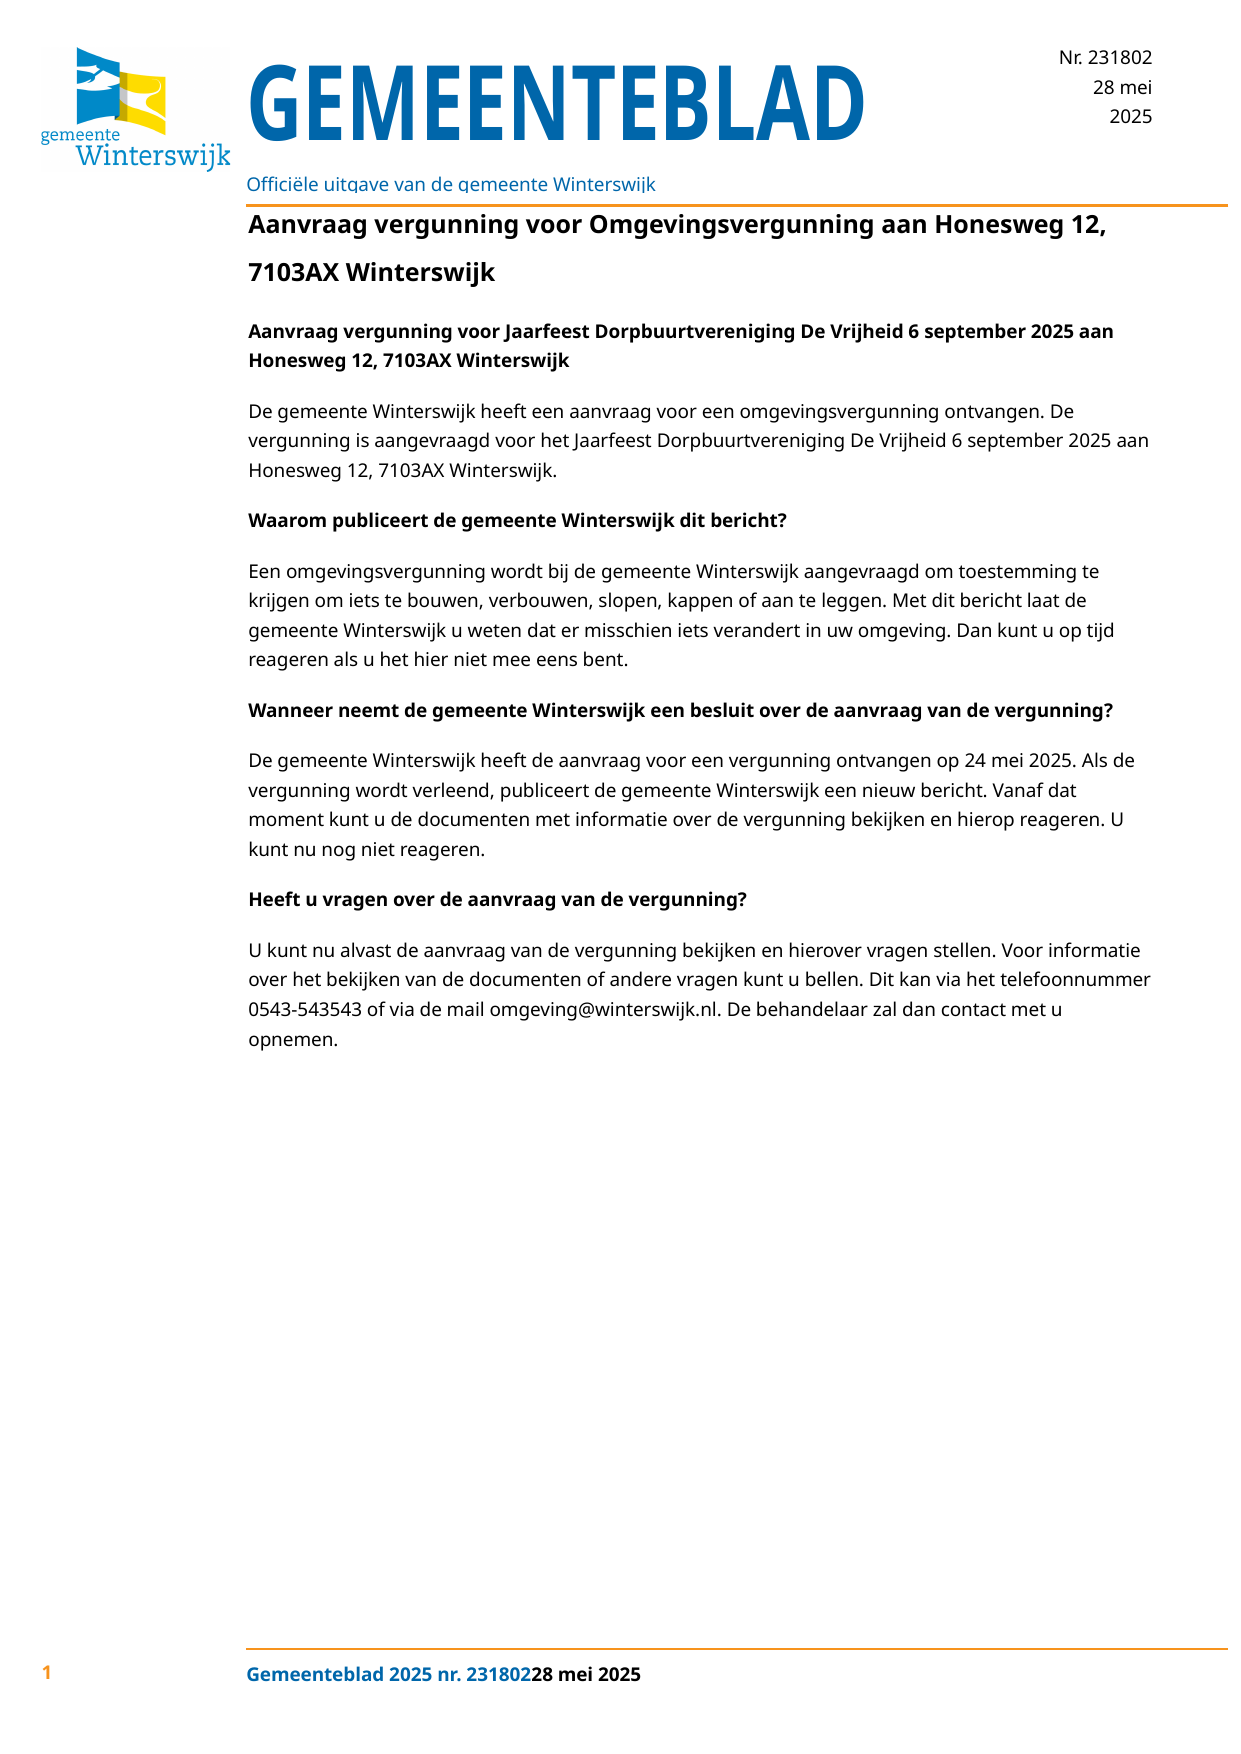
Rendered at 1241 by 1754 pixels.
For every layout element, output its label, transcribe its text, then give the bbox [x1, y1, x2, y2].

text Wanneer neemt de gemeente Winterswijk een besluit over de aanvraag van de vergunning? [248, 697, 1152, 723]
text De gemeente Winterswijk heeft een aanvraag voor een omgevingsvergunning ontvangen. De vergunning is aangevraagd voor het Jaarfeest Dorpbuurtvereniging De Vrijheid 6 september 2025 aan Honesweg 12, 7103AX Winterswijk. [248, 398, 1152, 483]
picture [41, 47, 231, 172]
picture [225, 153, 231, 162]
text Een omgevingsvergunning wordt bij de gemeente Winterswijk aangevraagd om toestemming te krijgen om iets te bouwen, verbouwen, slopen, kappen of aan te leggen. Met dit bericht laat de gemeente Winterswijk u weten dat er misschien iets verandert in uw omgeving. Dan kunt u op tijd reageren als u het hier niet mee eens bent. [248, 558, 1152, 672]
text Aanvraag vergunning voor Omgevingsvergunning aan Honesweg 12, 7103AX Winterswijk [248, 207, 1152, 288]
text U kunt nu alvast de aanvraag van de vergunning bekijken en hierover vragen stellen. Voor informatie over het bekijken van de documenten of andere vragen kunt u bellen. Dit kan via het telefoonnummer 0543-543543 of via de mail omgeving@winterswijk.nl. De behandelaar zal dan contact met u opnemen. [248, 937, 1152, 1052]
text Heeft u vragen over de aanvraag van de vergunning? [248, 887, 1152, 912]
text Waarom publiceert de gemeente Winterswijk dit bericht? [248, 507, 1152, 533]
text De gemeente Winterswijk heeft de aanvraag voor een vergunning ontvangen op 24 mei 2025. Als de vergunning wordt verleend, publiceert de gemeente Winterswijk een nieuw bericht. Vanaf dat moment kunt u de documenten met informatie over de vergunning bekijken en hierop reageren. U kunt nu nog niet reageren. [248, 747, 1152, 862]
text Aanvraag vergunning voor Jaarfeest Dorpbuurtvereniging De Vrijheid 6 september 2025 aan Honesweg 12, 7103AX Winterswijk [248, 318, 1152, 373]
